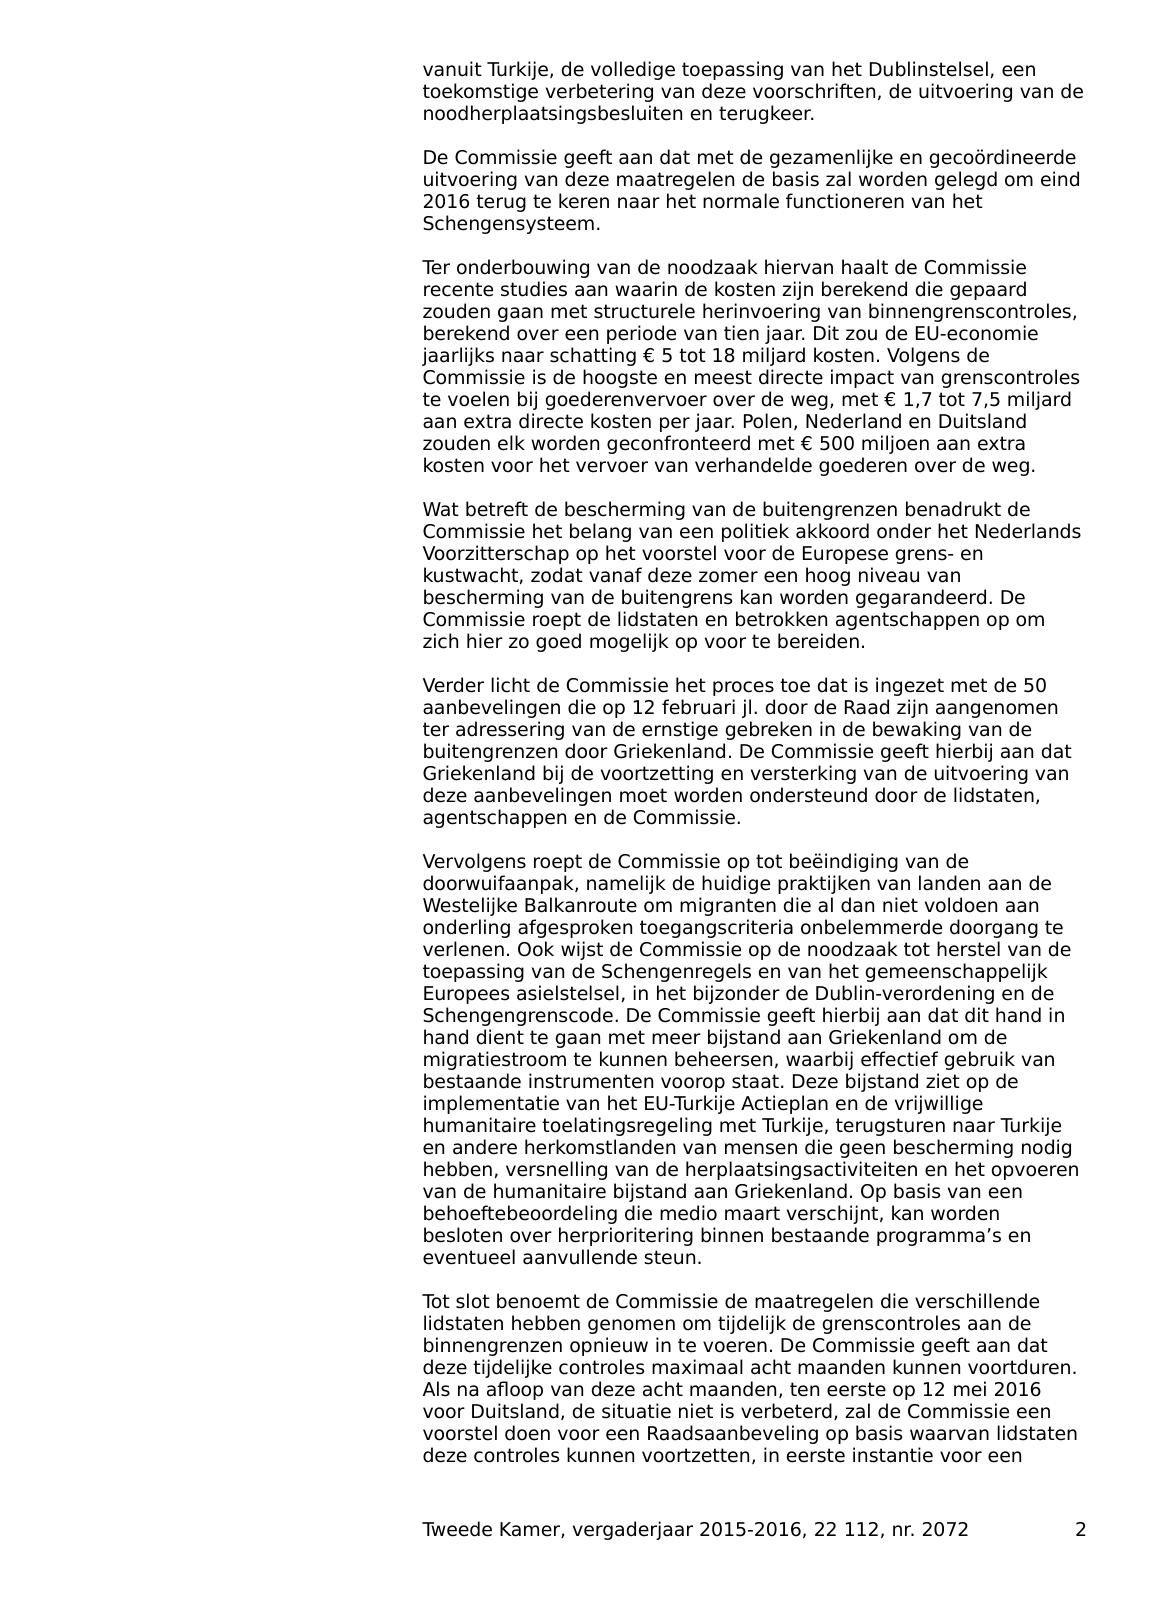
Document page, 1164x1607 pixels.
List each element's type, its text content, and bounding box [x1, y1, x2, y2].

text Tot slot benoemt de Commissie de maatregelen die verschillende lidstaten hebben genomen om tijdelijk de grenscontroles aan de binnengrenzen opnieuw in te voeren. De Commissie geeft aan dat deze tijdelijke controles maximaal acht maanden kunnen voortduren. Als na afloop van deze acht maanden, ten eerste op 12 mei 2016 voor Duitsland, de situatie niet is verbeterd, zal de Commissie een voorstel doen voor een Raadsaanbeveling op basis waarvan lidstaten deze controles kunnen voortzetten, in eerste instantie voor een [422, 1291, 1087, 1467]
text Wat betreft de bescherming van de buitengrenzen benadrukt de Commissie het belang van een politiek akkoord onder het Nederlands Voorzitterschap op het voorstel voor de Europese grens- en kustwacht, zodat vanaf deze zomer een hoog niveau van bescherming van de buitengrens kan worden gegarandeerd. De Commissie roept de lidstaten en betrokken agentschappen op om zich hier zo goed mogelijk op voor te bereiden. [422, 499, 1087, 653]
text Ter onderbouwing van de noodzaak hiervan haalt de Commissie recente studies aan waarin de kosten zijn berekend die gepaard zouden gaan met structurele herinvoering van binnengrenscontroles, berekend over een periode van tien jaar. Dit zou de EU-economie jaarlijks naar schatting € 5 tot 18 miljard kosten. Volgens de Commissie is de hoogste en meest directe impact van grenscontroles te voelen bij goederenvervoer over de weg, met € 1,7 tot 7,5 miljard aan extra directe kosten per jaar. Polen, Nederland en Duitsland zouden elk worden geconfronteerd met € 500 miljoen aan extra kosten voor het vervoer van verhandelde goederen over de weg. [422, 257, 1087, 477]
text vanuit Turkije, de volledige toepassing van het Dublinstelsel, een toekomstige verbetering van deze voorschriften, de uitvoering van de noodherplaatsingsbesluiten en terugkeer. [422, 59, 1087, 125]
text De Commissie geeft aan dat met de gezamenlijke en gecoördineerde uitvoering van deze maatregelen de basis zal worden gelegd om eind 2016 terug te keren naar het normale functioneren van het Schengensysteem. [422, 147, 1087, 235]
text Verder licht de Commissie het proces toe dat is ingezet met de 50 aanbevelingen die op 12 februari jl. door de Raad zijn aangenomen ter adressering van de ernstige gebreken in de bewaking van de buitengrenzen door Griekenland. De Commissie geeft hierbij aan dat Griekenland bij de voortzetting en versterking van de uitvoering van deze aanbevelingen moet worden ondersteund door de lidstaten, agentschappen en de Commissie. [422, 675, 1087, 829]
text Vervolgens roept de Commissie op tot beëindiging van de doorwuifaanpak, namelijk de huidige praktijken van landen aan de Westelijke Balkanroute om migranten die al dan niet voldoen aan onderling afgesproken toegangscriteria onbelemmerde doorgang te verlenen. Ook wijst de Commissie op de noodzaak tot herstel van de toepassing van de Schengenregels en van het gemeenschappelijk Europees asielstelsel, in het bijzonder de Dublin-verordening en de Schengengrenscode. De Commissie geeft hierbij aan dat dit hand in hand dient te gaan met meer bijstand aan Griekenland om de migratiestroom te kunnen beheersen, waarbij effectief gebruik van bestaande instrumenten voorop staat. Deze bijstand ziet op de implementatie van het EU-Turkije Actieplan en de vrijwillige humanitaire toelatingsregeling met Turkije, terugsturen naar Turkije en andere herkomstlanden van mensen die geen bescherming nodig hebben, versnelling van de herplaatsingsactiviteiten en het opvoeren van de humanitaire bijstand aan Griekenland. Op basis van een behoeftebeoordeling die medio maart verschijnt, kan worden besloten over herprioritering binnen bestaande programma’s en eventueel aanvullende steun. [422, 851, 1087, 1269]
